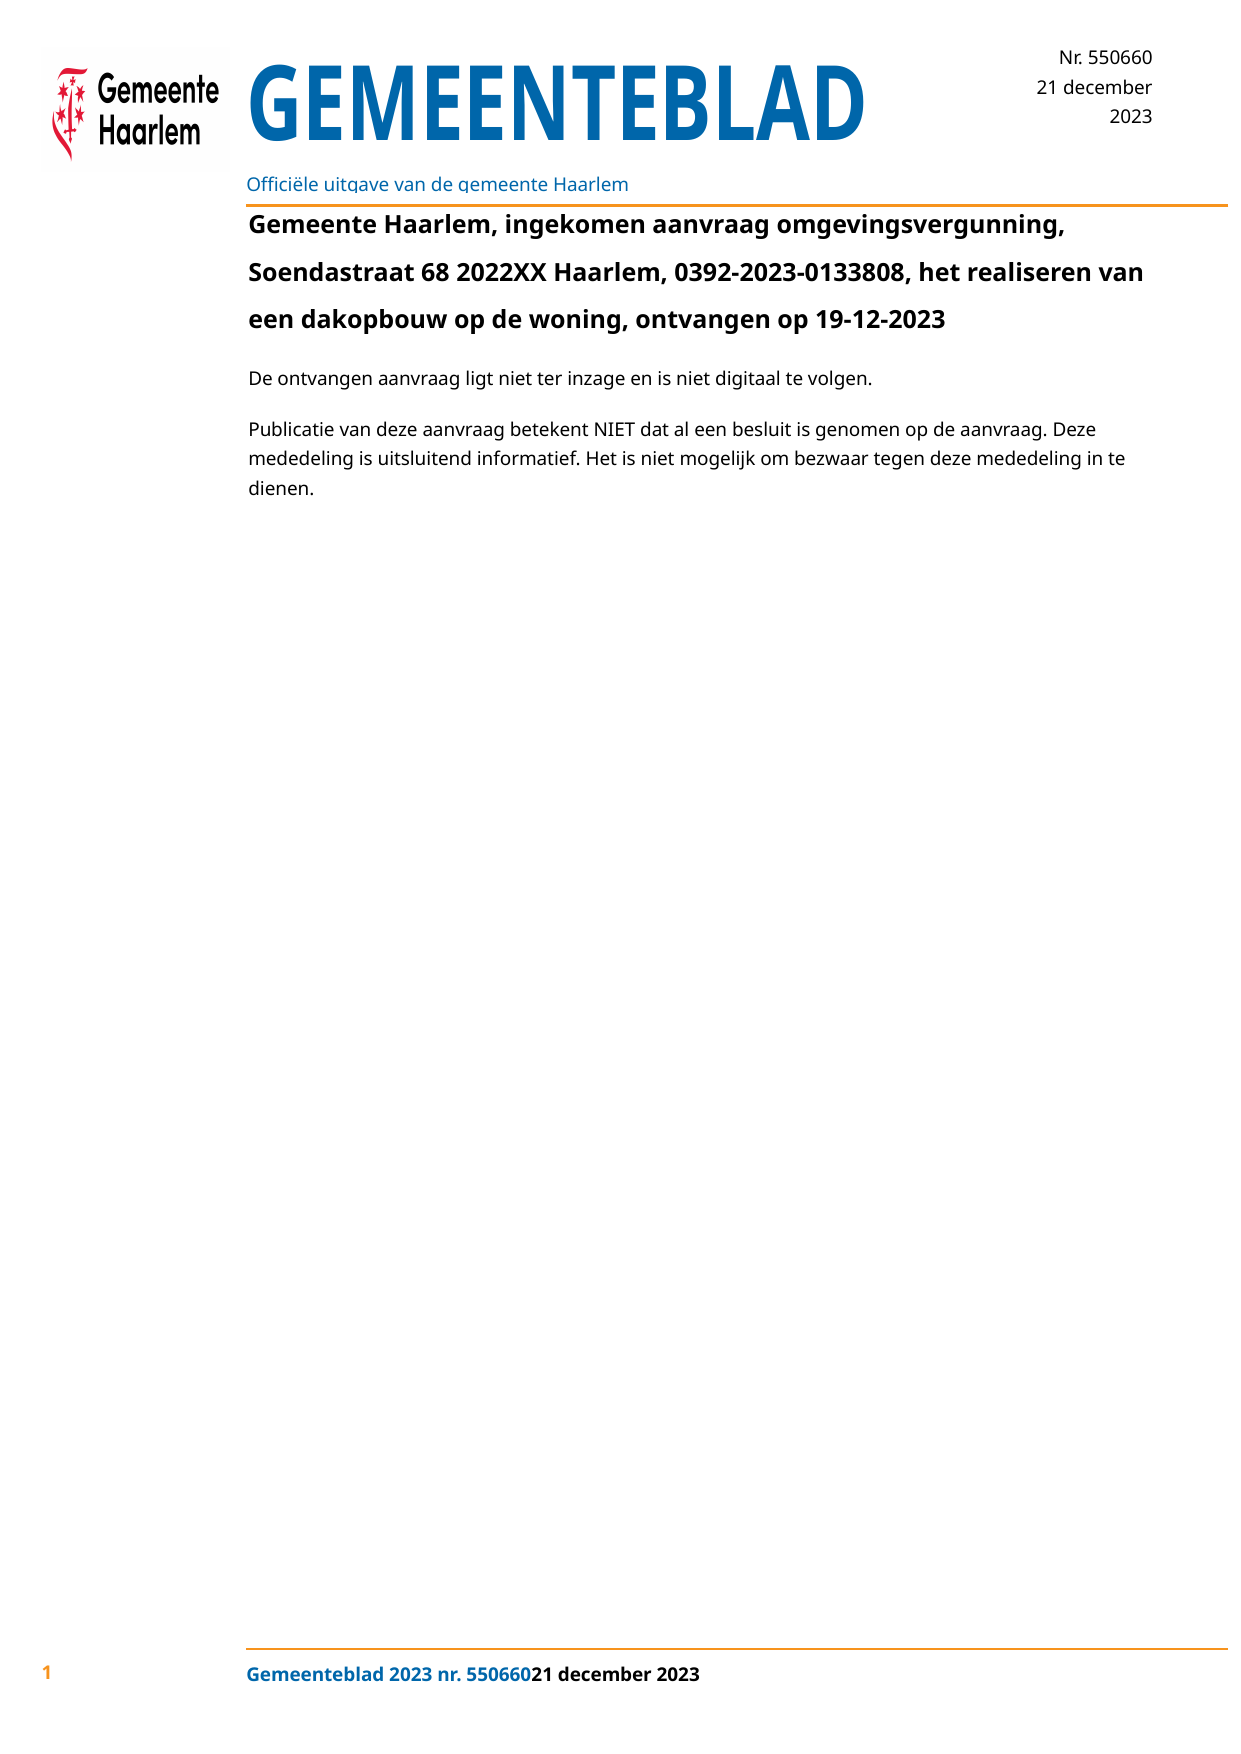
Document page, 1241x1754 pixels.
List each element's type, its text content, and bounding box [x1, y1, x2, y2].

text Publicatie van deze aanvraag betekent NIET dat al een besluit is genomen op de aanvraag. Deze mededeling is uitsluitend informatief. Het is niet mogelijk om bezwaar tegen deze mededeling in te dienen. [248, 416, 1152, 501]
text Gemeente Haarlem, ingekomen aanvraag omgevingsvergunning, Soendastraat 68 2022XX Haarlem, 0392-2023-0133808, het realiseren van een dakopbouw op de woning, ontvangen op 19-12-2023 [248, 207, 1152, 336]
text De ontvangen aanvraag ligt niet ter inzage en is niet digitaal te volgen. [248, 366, 1152, 391]
picture [41, 47, 231, 172]
